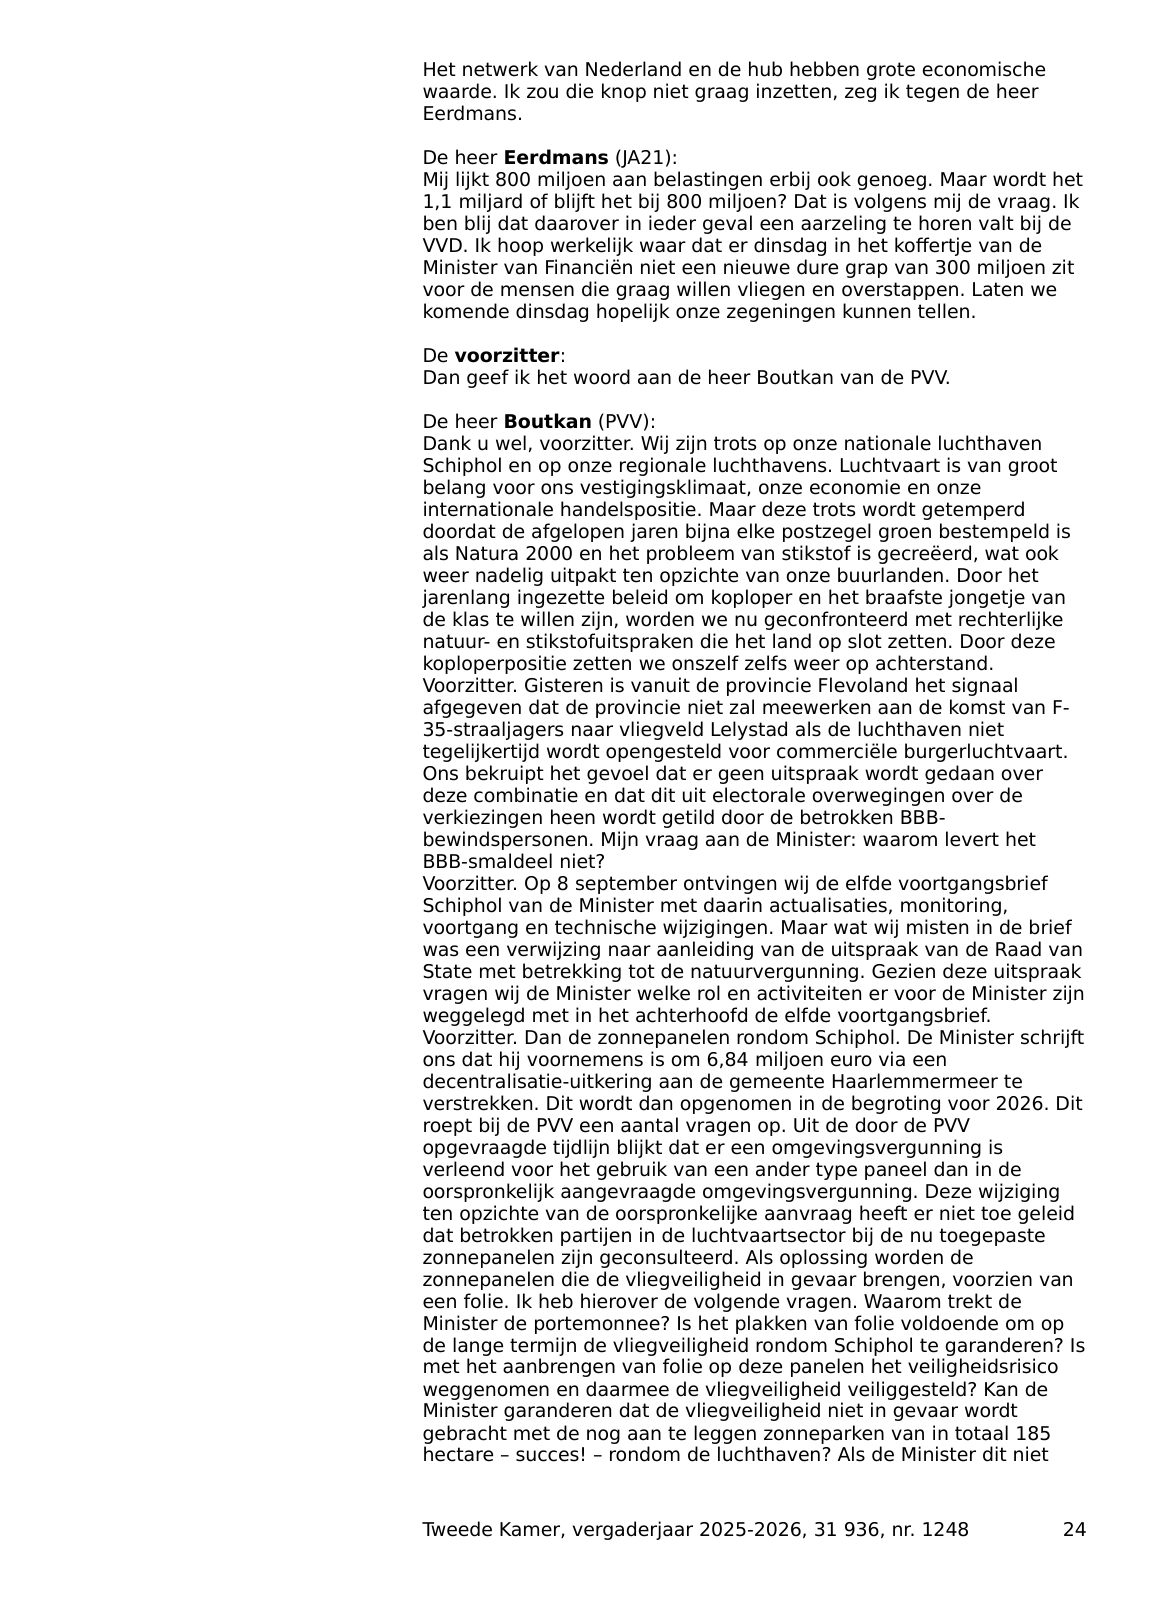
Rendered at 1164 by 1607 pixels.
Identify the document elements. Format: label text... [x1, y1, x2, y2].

text Voorzitter. Gisteren is vanuit de provincie Flevoland het signaal afgegeven dat de provincie niet zal meewerken aan de komst van F-35-straaljagers naar vliegveld Lelystad als de luchthaven niet tegelijkertijd wordt opengesteld voor commerciële burgerluchtvaart. Ons bekruipt het gevoel dat er geen uitspraak wordt gedaan over deze combinatie en dat dit uit electorale overwegingen over de verkiezingen heen wordt getild door de betrokken BBB-bewindspersonen. Mijn vraag aan de Minister: waarom levert het BBB-smaldeel niet? [422, 675, 1087, 873]
text Voorzitter. Op 8 september ontvingen wij de elfde voortgangsbrief Schiphol van de Minister met daarin actualisaties, monitoring, voortgang en technische wijzigingen. Maar wat wij misten in de brief was een verwijzing naar aanleiding van de uitspraak van de Raad van State met betrekking tot de natuurvergunning. Gezien deze uitspraak vragen wij de Minister welke rol en activiteiten er voor de Minister zijn weggelegd met in het achterhoofd de elfde voortgangsbrief. [422, 873, 1087, 1027]
text De heer Eerdmans (JA21): [422, 147, 1087, 169]
text Het netwerk van Nederland en de hub hebben grote economische waarde. Ik zou die knop niet graag inzetten, zeg ik tegen de heer Eerdmans. [422, 59, 1087, 125]
text Mij lijkt 800 miljoen aan belastingen erbij ook genoeg. Maar wordt het 1,1 miljard of blijft het bij 800 miljoen? Dat is volgens mij de vraag. Ik ben blij dat daarover in ieder geval een aarzeling te horen valt bij de VVD. Ik hoop werkelijk waar dat er dinsdag in het koffertje van de Minister van Financiën niet een nieuwe dure grap van 300 miljoen zit voor de mensen die graag willen vliegen en overstappen. Laten we komende dinsdag hopelijk onze zegeningen kunnen tellen. [422, 169, 1087, 323]
text Dank u wel, voorzitter. Wij zijn trots op onze nationale luchthaven Schiphol en op onze regionale luchthavens. Luchtvaart is van groot belang voor ons vestigingsklimaat, onze economie en onze internationale handelspositie. Maar deze trots wordt getemperd doordat de afgelopen jaren bijna elke postzegel groen bestempeld is als Natura 2000 en het probleem van stikstof is gecreëerd, wat ook weer nadelig uitpakt ten opzichte van onze buurlanden. Door het jarenlang ingezette beleid om koploper en het braafste jongetje van de klas te willen zijn, worden we nu geconfronteerd met rechterlijke natuur- en stikstofuitspraken die het land op slot zetten. Door deze koploperpositie zetten we onszelf zelfs weer op achterstand. [422, 433, 1087, 675]
text De voorzitter: [422, 345, 1087, 367]
text De heer Boutkan (PVV): [422, 411, 1087, 433]
text Voorzitter. Dan de zonnepanelen rondom Schiphol. De Minister schrijft ons dat hij voornemens is om 6,84 miljoen euro via een decentralisatie-uitkering aan de gemeente Haarlemmermeer te verstrekken. Dit wordt dan opgenomen in de begroting voor 2026. Dit roept bij de PVV een aantal vragen op. Uit de door de PVV opgevraagde tijdlijn blijkt dat er een omgevingsvergunning is verleend voor het gebruik van een ander type paneel dan in de oorspronkelijk aangevraagde omgevingsvergunning. Deze wijziging ten opzichte van de oorspronkelijke aanvraag heeft er niet toe geleid dat betrokken partijen in de luchtvaartsector bij de nu toegepaste zonnepanelen zijn geconsulteerd. Als oplossing worden de zonnepanelen die de vliegveiligheid in gevaar brengen, voorzien van een folie. Ik heb hierover de volgende vragen. Waarom trekt de Minister de portemonnee? Is het plakken van folie voldoende om op de lange termijn de vliegveiligheid rondom Schiphol te garanderen? Is met het aanbrengen van folie op deze panelen het veiligheidsrisico weggenomen en daarmee de vliegveiligheid veiliggesteld? Kan de Minister garanderen dat de vliegveiligheid niet in gevaar wordt gebracht met de nog aan te leggen zonneparken van in totaal 185 hectare – succes! – rondom de luchthaven? Als de Minister dit niet [422, 1027, 1087, 1466]
text Dan geef ik het woord aan de heer Boutkan van de PVV. [422, 367, 1087, 389]
